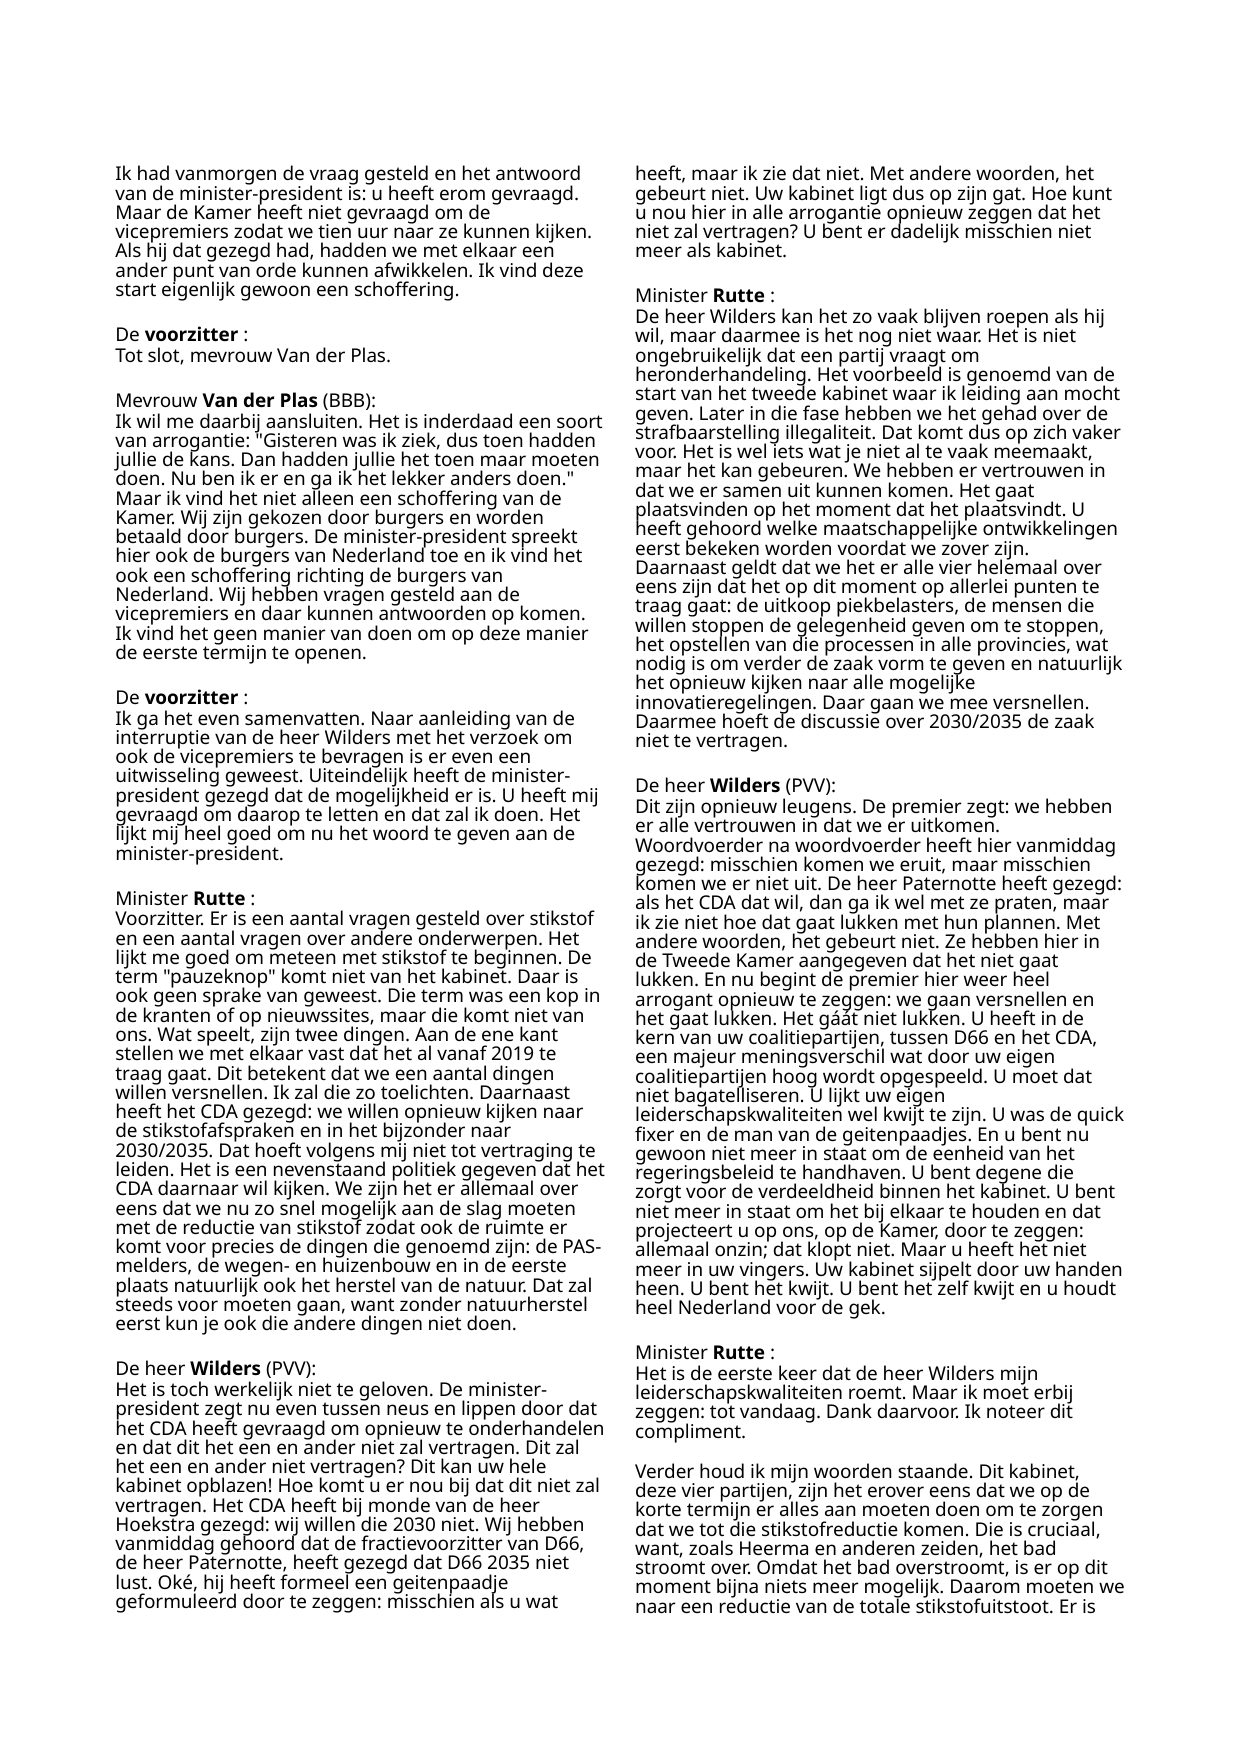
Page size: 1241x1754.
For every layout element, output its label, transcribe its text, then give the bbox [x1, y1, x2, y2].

text Voorzitter. Er is een aantal vragen gesteld over stikstof en een aantal vragen over andere onderwerpen. Het lijkt me goed om meteen met stikstof te beginnen. De term "pauzeknop" komt niet van het kabinet. Daar is ook geen sprake van geweest. Die term was een kop in de kranten of op nieuwssites, maar die komt niet van ons. Wat speelt, zijn twee dingen. Aan de ene kant stellen we met elkaar vast dat het al vanaf 2019 te traag gaat. Dit betekent dat we een aantal dingen willen versnellen. Ik zal die zo toelichten. Daarnaast heeft het CDA gezegd: we willen opnieuw kijken naar de stikstofafspraken en in het bijzonder naar 2030/2035. Dat hoeft volgens mij niet tot vertraging te leiden. Het is een nevenstaand politiek gegeven dat het CDA daarnaar wil kijken. We zijn het er allemaal over eens dat we nu zo snel mogelijk aan de slag moeten met de reductie van stikstof zodat ook de ruimte er komt voor precies de dingen die genoemd zijn: de PAS-melders, de wegen- en huizenbouw en in de eerste plaats natuurlijk ook het herstel van de natuur. Dat zal steeds voor moeten gaan, want zonder natuurherstel eerst kun je ook die andere dingen niet doen. [115, 910, 605, 1334]
text Ik had vanmorgen de vraag gesteld en het antwoord van de minister-president is: u heeft erom gevraagd. Maar de Kamer heeft niet gevraagd om de vicepremiers zodat we tien uur naar ze kunnen kijken. Als hij dat gezegd had, hadden we met elkaar een ander punt van orde kunnen afwikkelen. Ik vind deze start eigenlijk gewoon een schoffering. [115, 165, 605, 300]
text Ik wil me daarbij aansluiten. Het is inderdaad een soort van arrogantie: "Gisteren was ik ziek, dus toen hadden jullie de kans. Dan hadden jullie het toen maar moeten doen. Nu ben ik er en ga ik het lekker anders doen." Maar ik vind het niet alleen een schoffering van de Kamer. Wij zijn gekozen door burgers en worden betaald door burgers. De minister-president spreekt hier ook de burgers van Nederland toe en ik vind het ook een schoffering richting de burgers van Nederland. Wij hebben vragen gesteld aan de vicepremiers en daar kunnen antwoorden op komen. Ik vind het geen manier van doen om op deze manier de eerste termijn te openen. [115, 413, 605, 663]
text Minister Rutte : [115, 885, 605, 910]
text Het is de eerste keer dat de heer Wilders mijn leiderschapskwaliteiten roemt. Maar ik moet erbij zeggen: tot vandaag. Dank daarvoor. Ik noteer dit compliment. [635, 1365, 1125, 1442]
text Tot slot, mevrouw Van der Plas. [115, 347, 605, 366]
text De voorzitter : [115, 321, 605, 347]
text Ik ga het even samenvatten. Naar aanleiding van de interruptie van de heer Wilders met het verzoek om ook de vicepremiers te bevragen is er even een uitwisseling geweest. Uiteindelijk heeft de minister-president gezegd dat de mogelijkheid er is. U heeft mij gevraagd om daarop te letten en dat zal ik doen. Het lijkt mij heel goed om nu het woord te geven aan de minister-president. [115, 710, 605, 864]
text De voorzitter : [115, 684, 605, 710]
text De heer Wilders (PVV): [635, 772, 1125, 798]
text De heer Wilders (PVV): [115, 1355, 605, 1381]
text Mevrouw Van der Plas (BBB): [115, 387, 605, 413]
text Minister Rutte : [635, 1339, 1125, 1365]
text Minister Rutte : [635, 282, 1125, 308]
text De heer Wilders kan het zo vaak blijven roepen als hij wil, maar daarmee is het nog niet waar. Het is niet ongebruikelijk dat een partij vraagt om heronderhandeling. Het voorbeeld is genoemd van de start van het tweede kabinet waar ik leiding aan mocht geven. Later in die fase hebben we het gehad over de strafbaarstelling illegaliteit. Dat komt dus op zich vaker voor. Het is wel iets wat je niet al te vaak meemaakt, maar het kan gebeuren. We hebben er vertrouwen in dat we er samen uit kunnen komen. Het gaat plaatsvinden op het moment dat het plaatsvindt. U heeft gehoord welke maatschappelijke ontwikkelingen eerst bekeken worden voordat we zover zijn. Daarnaast geldt dat we het er alle vier helemaal over eens zijn dat het op dit moment op allerlei punten te traag gaat: de uitkoop piekbelasters, de mensen die willen stoppen de gelegenheid geven om te stoppen, het opstellen van die processen in alle provincies, wat nodig is om verder de zaak vorm te geven en natuurlijk het opnieuw kijken naar alle mogelijke innovatieregelingen. Daar gaan we mee versnellen. Daarmee hoeft de discussie over 2030/2035 de zaak niet te vertragen. [635, 308, 1125, 751]
text heeft, maar ik zie dat niet. Met andere woorden, het gebeurt niet. Uw kabinet ligt dus op zijn gat. Hoe kunt u nou hier in alle arrogantie opnieuw zeggen dat het niet zal vertragen? U bent er dadelijk misschien niet meer als kabinet. [635, 165, 1125, 262]
text Het is toch werkelijk niet te geloven. De minister-president zegt nu even tussen neus en lippen door dat het CDA heeft gevraagd om opnieuw te onderhandelen en dat dit het een en ander niet zal vertragen. Dit zal het een en ander niet vertragen? Dit kan uw hele kabinet opblazen! Hoe komt u er nou bij dat dit niet zal vertragen. Het CDA heeft bij monde van de heer Hoekstra gezegd: wij willen die 2030 niet. Wij hebben vanmiddag gehoord dat de fractievoorzitter van D66, de heer Paternotte, heeft gezegd dat D66 2035 niet lust. Oké, hij heeft formeel een geitenpaadje geformuleerd door te zeggen: misschien als u wat [115, 1381, 605, 1612]
text Dit zijn opnieuw leugens. De premier zegt: we hebben er alle vertrouwen in dat we er uitkomen. Woordvoerder na woordvoerder heeft hier vanmiddag gezegd: misschien komen we eruit, maar misschien komen we er niet uit. De heer Paternotte heeft gezegd: als het CDA dat wil, dan ga ik wel met ze praten, maar ik zie niet hoe dat gaat lukken met hun plannen. Met andere woorden, het gebeurt niet. Ze hebben hier in de Tweede Kamer aangegeven dat het niet gaat lukken. En nu begint de premier hier weer heel arrogant opnieuw te zeggen: we gaan versnellen en het gaat lukken. Het gáát niet lukken. U heeft in de kern van uw coalitiepartijen, tussen D66 en het CDA, een majeur meningsverschil wat door uw eigen coalitiepartijen hoog wordt opgespeeld. U moet dat niet bagatelliseren. U lijkt uw eigen leiderschapskwaliteiten wel kwijt te zijn. U was de quick fixer en de man van de geitenpaadjes. En u bent nu gewoon niet meer in staat om de eenheid van het regeringsbeleid te handhaven. U bent degene die zorgt voor de verdeeldheid binnen het kabinet. U bent niet meer in staat om het bij elkaar te houden en dat projecteert u op ons, op de Kamer, door te zeggen: allemaal onzin; dat klopt niet. Maar u heeft het niet meer in uw vingers. Uw kabinet sijpelt door uw handen heen. U bent het kwijt. U bent het zelf kwijt en u houdt heel Nederland voor de gek. [635, 798, 1125, 1318]
text Verder houd ik mijn woorden staande. Dit kabinet, deze vier partijen, zijn het erover eens dat we op de korte termijn er alles aan moeten doen om te zorgen dat we tot die stikstofreductie komen. Die is cruciaal, want, zoals Heerma en anderen zeiden, het bad stroomt over. Omdat het bad overstroomt, is er op dit moment bijna niets meer mogelijk. Daarom moeten we naar een reductie van de totale stikstofuitstoot. Er is [635, 1463, 1125, 1617]
